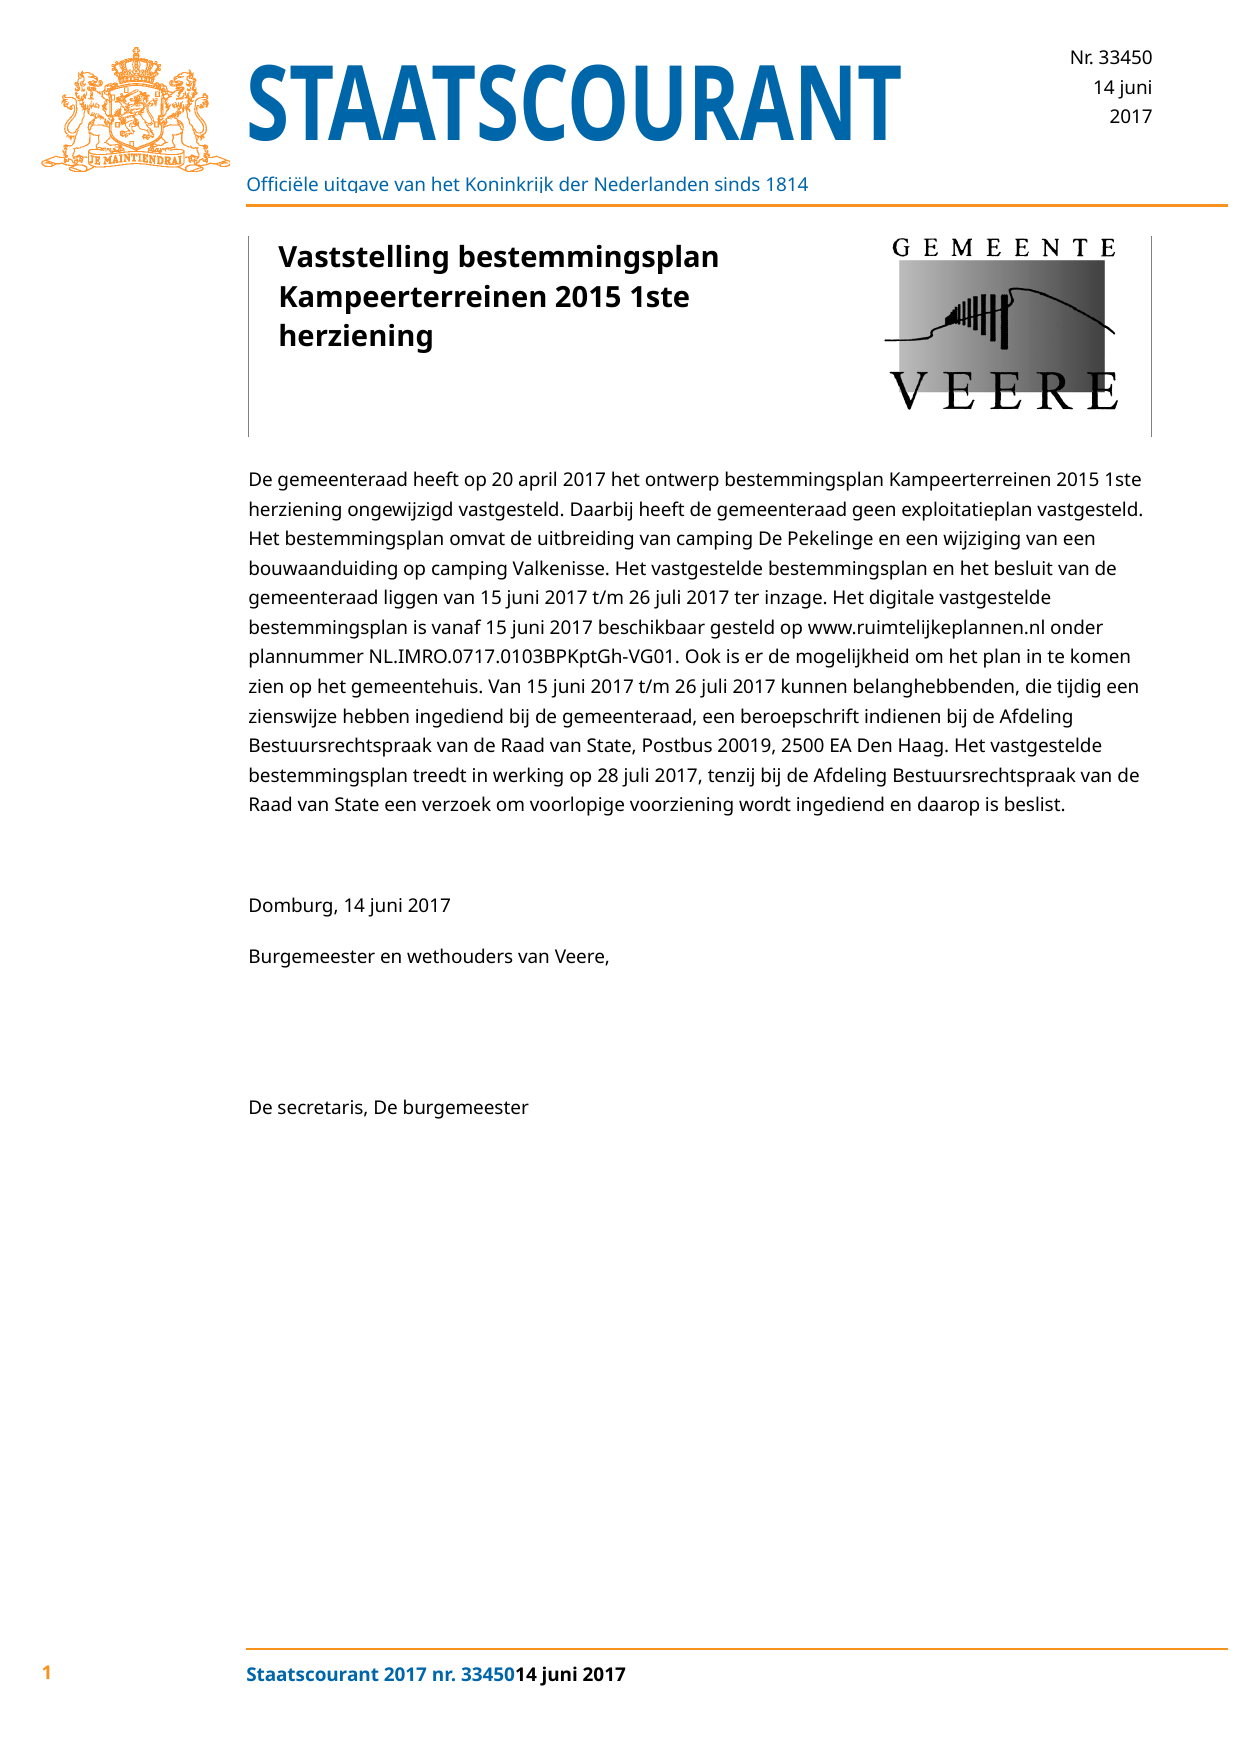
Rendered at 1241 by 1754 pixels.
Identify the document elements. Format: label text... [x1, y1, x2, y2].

text De gemeenteraad heeft op 20 april 2017 het ontwerp bestemmingsplan Kampeerterreinen 2015 1ste herziening ongewijzigd vastgesteld. Daarbij heeft de gemeenteraad geen exploitatieplan vastgesteld. Het bestemmingsplan omvat de uitbreiding van camping De Pekelinge en een wijziging van een bouwaanduiding op camping Valkenisse. Het vastgestelde bestemmingsplan en het besluit van de gemeenteraad liggen van 15 juni 2017 t/m 26 juli 2017 ter inzage. Het digitale vastgestelde bestemmingsplan is vanaf 15 juni 2017 beschikbaar gesteld op www.ruimtelijkeplannen.nl onder plannummer NL.IMRO.0717.0103BPKptGh-VG01. Ook is er de mogelijkheid om het plan in te komen zien op het gemeentehuis. Van 15 juni 2017 t/m 26 juli 2017 kunnen belanghebbenden, die tijdig een zienswijze hebben ingediend bij de gemeenteraad, een beroepschrift indienen bij de Afdeling Bestuursrechtspraak van de Raad van State, Postbus 20019, 2500 EA Den Haag. Het vastgestelde bestemmingsplan treedt in werking op 28 juli 2017, tenzij bij de Afdeling Bestuursrechtspraak van de Raad van State een verzoek om voorlopige voorziening wordt ingediend en daarop is beslist. [248, 466, 1152, 817]
table_header [850, 236, 1151, 437]
text Burgemeester en wethouders van Veere, [248, 943, 1152, 969]
picture [882, 236, 1119, 411]
text De secretaris, De burgemeester [248, 1094, 1152, 1120]
text Domburg, 14 juni 2017 [248, 892, 1152, 918]
table_header Vaststelling bestemmingsplan Kampeerterreinen 2015 1ste herziening [249, 236, 850, 437]
picture [41, 47, 231, 172]
